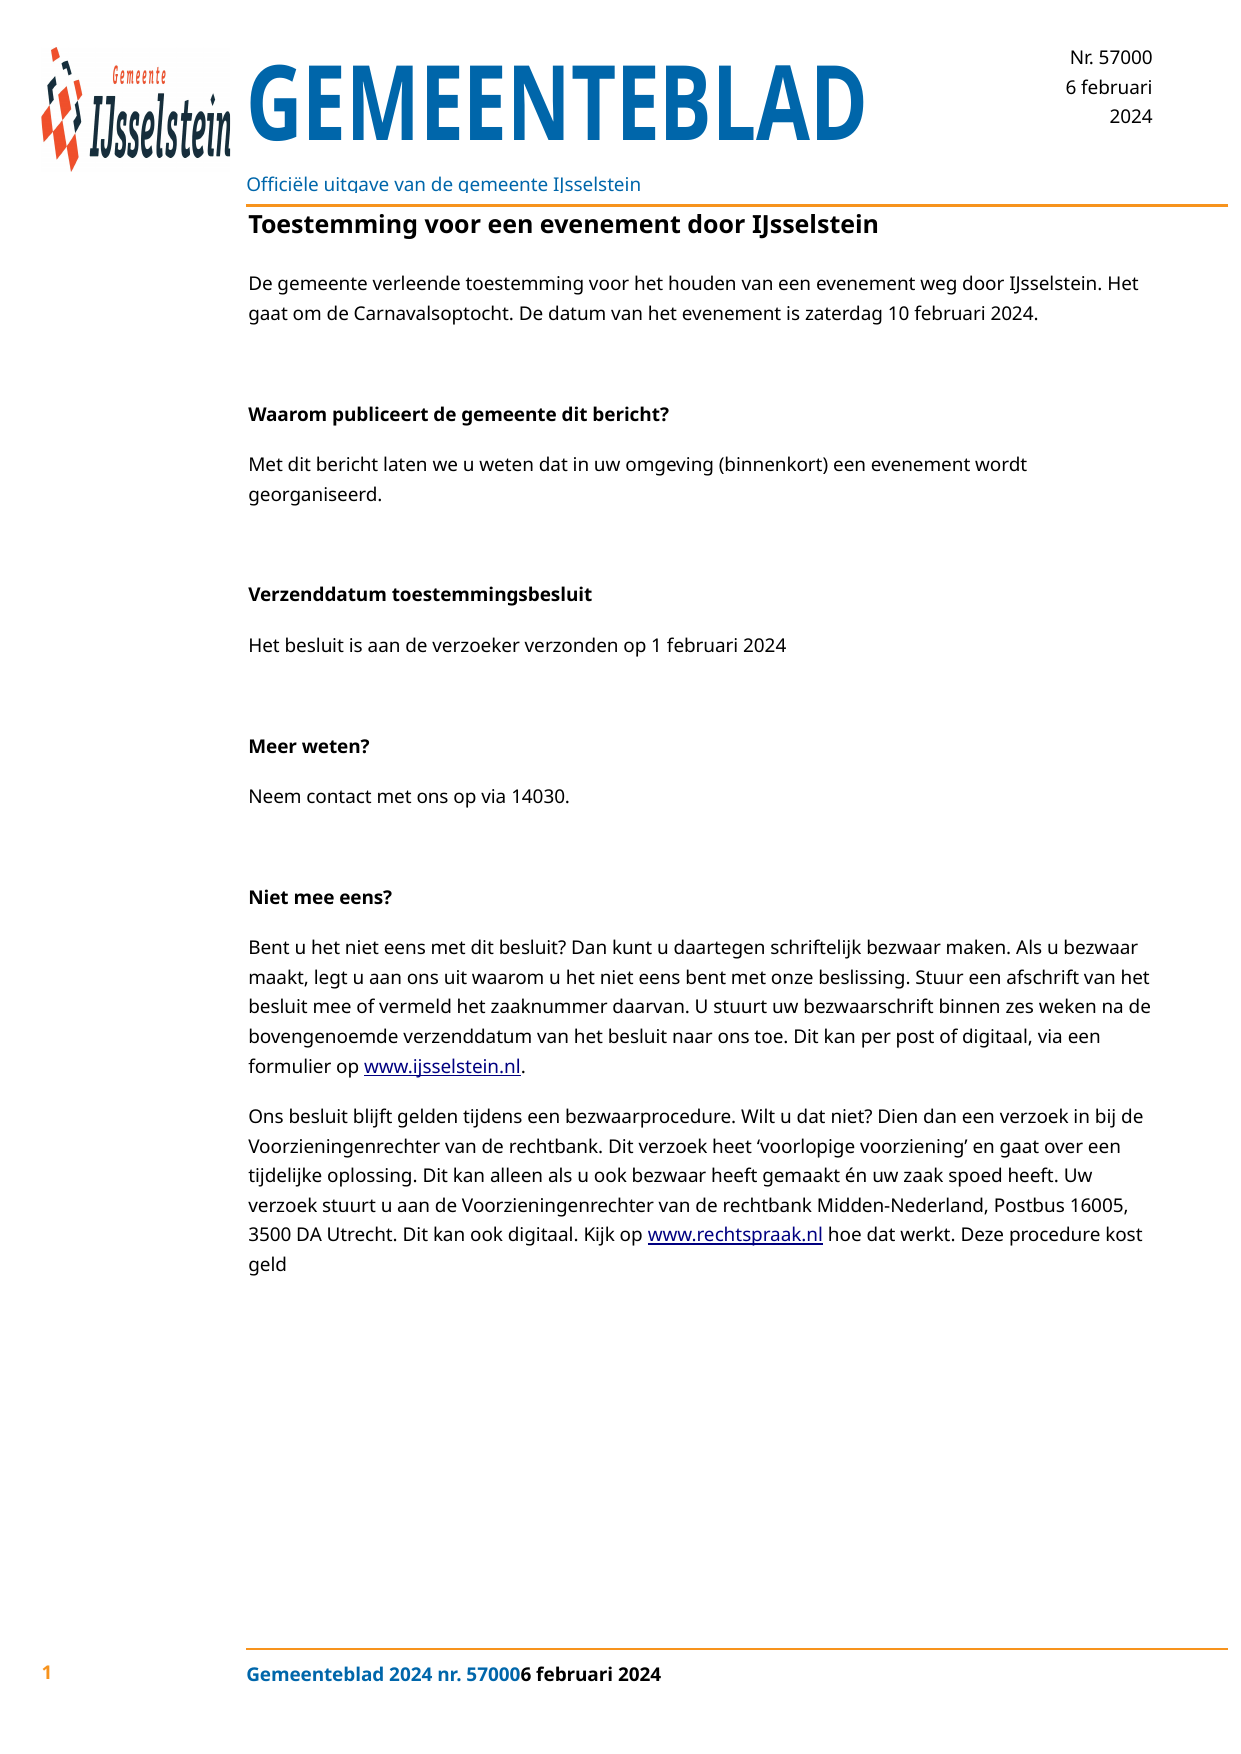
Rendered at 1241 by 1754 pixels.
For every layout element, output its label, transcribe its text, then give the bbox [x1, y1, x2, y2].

text Toestemming voor een evenement door IJsselstein [248, 207, 1152, 241]
text De gemeente verleende toestemming voor het houden van een evenement weg door IJsselstein. Het gaat om de Carnavalsoptocht. De datum van het evenement is zaterdag 10 februari 2024. [248, 270, 1152, 326]
text Het besluit is aan de verzoeker verzonden op 1 februari 2024 [248, 632, 1152, 658]
text Bent u het niet eens met dit besluit? Dan kunt u daartegen schriftelijk bezwaar maken. Als u bezwaar maakt, legt u aan ons uit waarom u het niet eens bent met onze beslissing. Stuur een afschrift van het besluit mee of vermeld het zaaknummer daarvan. U stuurt uw bezwaarschrift binnen zes weken na de bovengenoemde verzenddatum van het besluit naar ons toe. Dit kan per post of digitaal, via een formulier op www.ijsselstein.nl. [248, 934, 1152, 1078]
text Niet mee eens? [248, 884, 1152, 910]
text Neem contact met ons op via 14030. [248, 783, 1152, 809]
text Ons besluit blijft gelden tijdens een bezwaarprocedure. Wilt u dat niet? Dien dan een verzoek in bij de Voorzieningenrechter van de rechtbank. Dit verzoek heet ‘voorlopige voorziening’ en gaat over een tijdelijke oplossing. Dit kan alleen als u ook bezwaar heeft gemaakt én uw zaak spoed heeft. Uw verzoek stuurt u aan de Voorzieningenrechter van de rechtbank Midden-Nederland, Postbus 16005, 3500 DA Utrecht. Dit kan ook digitaal. Kijk op www.rechtspraak.nl hoe dat werkt. Deze procedure kost geld [248, 1103, 1152, 1277]
picture [41, 47, 231, 172]
text Verzenddatum toestemmingsbesluit [248, 582, 1152, 607]
text Met dit bericht laten we u weten dat in uw omgeving (binnenkort) een evenement wordt georganiseerd. [248, 451, 1152, 506]
text Waarom publiceert de gemeente dit bericht? [248, 401, 1152, 426]
text Meer weten? [248, 733, 1152, 758]
